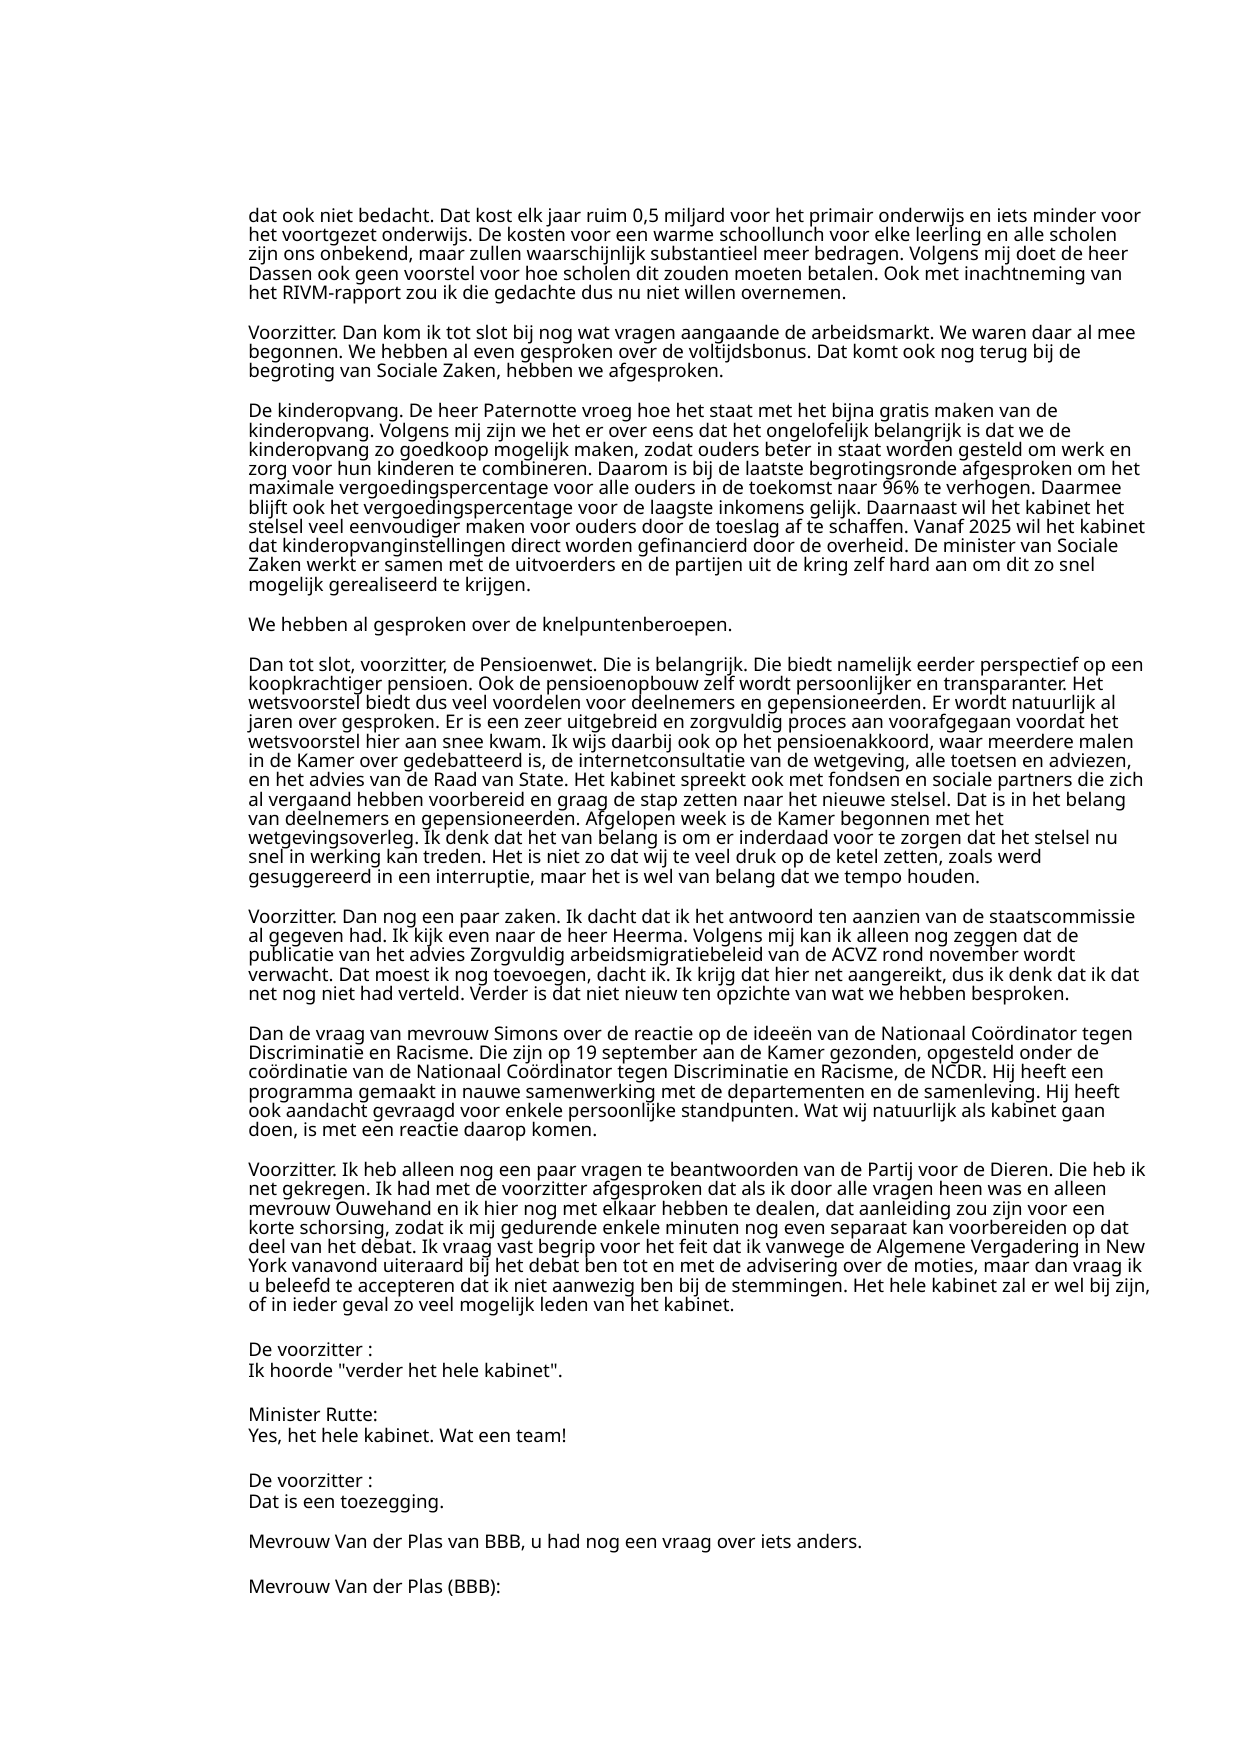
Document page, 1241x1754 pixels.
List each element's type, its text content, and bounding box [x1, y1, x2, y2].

text Mevrouw Van der Plas van BBB, u had nog een vraag over iets anders. [248, 1533, 1152, 1552]
text Voorzitter. Ik heb alleen nog een paar vragen te beantwoorden van de Partij voor de Dieren. Die heb ik net gekregen. Ik had met de voorzitter afgesproken dat als ik door alle vragen heen was en alleen mevrouw Ouwehand en ik hier nog met elkaar hebben te dealen, dat aanleiding zou zijn voor een korte schorsing, zodat ik mij gedurende enkele minuten nog even separaat kan voorbereiden op dat deel van het debat. Ik vraag vast begrip voor het feit dat ik vanwege de Algemene Vergadering in New York vanavond uiteraard bij het debat ben tot en met de advisering over de moties, maar dan vraag ik u beleefd te accepteren dat ik niet aanwezig ben bij de stemmingen. Het hele kabinet zal er wel bij zijn, of in ieder geval zo veel mogelijk leden van het kabinet. [248, 1161, 1152, 1315]
text We hebben al gesproken over de knelpuntenberoepen. [248, 616, 1152, 635]
text Voorzitter. Dan kom ik tot slot bij nog wat vragen aangaande de arbeidsmarkt. We waren daar al mee begonnen. We hebben al even gesproken over de voltijdsbonus. Dat komt ook nog terug bij de begroting van Sociale Zaken, hebben we afgesproken. [248, 324, 1152, 382]
text Ik hoorde "verder het hele kabinet". [248, 1362, 1152, 1381]
text Dan tot slot, voorzitter, de Pensioenwet. Die is belangrijk. Die biedt namelijk eerder perspectief op een koopkrachtiger pensioen. Ook de pensioenopbouw zelf wordt persoonlijker en transparanter. Het wetsvoorstel biedt dus veel voordelen voor deelnemers en gepensioneerden. Er wordt natuurlijk al jaren over gesproken. Er is een zeer uitgebreid en zorgvuldig proces aan voorafgegaan voordat het wetsvoorstel hier aan snee kwam. Ik wijs daarbij ook op het pensioenakkoord, waar meerdere malen in de Kamer over gedebatteerd is, de internetconsultatie van de wetgeving, alle toetsen en adviezen, en het advies van de Raad van State. Het kabinet spreekt ook met fondsen en sociale partners die zich al vergaand hebben voorbereid en graag de stap zetten naar het nieuwe stelsel. Dat is in het belang van deelnemers en gepensioneerden. Afgelopen week is de Kamer begonnen met het wetgevingsoverleg. Ik denk dat het van belang is om er inderdaad voor te zorgen dat het stelsel nu snel in werking kan treden. Het is niet zo dat wij te veel druk op de ketel zetten, zoals werd gesuggereerd in een interruptie, maar het is wel van belang dat we tempo houden. [248, 656, 1152, 887]
text De voorzitter : [248, 1336, 1152, 1362]
text Voorzitter. Dan nog een paar zaken. Ik dacht dat ik het antwoord ten aanzien van de staatscommissie al gegeven had. Ik kijk even naar de heer Heerma. Volgens mij kan ik alleen nog zeggen dat de publicatie van het advies Zorgvuldig arbeidsmigratiebeleid van de ACVZ rond november wordt verwacht. Dat moest ik nog toevoegen, dacht ik. Ik krijg dat hier net aangereikt, dus ik denk dat ik dat net nog niet had verteld. Verder is dat niet nieuw ten opzichte van wat we hebben besproken. [248, 908, 1152, 1004]
text De kinderopvang. De heer Paternotte vroeg hoe het staat met het bijna gratis maken van de kinderopvang. Volgens mij zijn we het er over eens dat het ongelofelijk belangrijk is dat we de kinderopvang zo goedkoop mogelijk maken, zodat ouders beter in staat worden gesteld om werk en zorg voor hun kinderen te combineren. Daarom is bij de laatste begrotingsronde afgesproken om het maximale vergoedingspercentage voor alle ouders in de toekomst naar 96% te verhogen. Daarmee blijft ook het vergoedingspercentage voor de laagste inkomens gelijk. Daarnaast wil het kabinet het stelsel veel eenvoudiger maken voor ouders door de toeslag af te schaffen. Vanaf 2025 wil het kabinet dat kinderopvanginstellingen direct worden gefinancierd door de overheid. De minister van Sociale Zaken werkt er samen met de uitvoerders en de partijen uit de kring zelf hard aan om dit zo snel mogelijk gerealiseerd te krijgen. [248, 402, 1152, 595]
text De voorzitter : [248, 1467, 1152, 1493]
text Dat is een toezegging. [248, 1493, 1152, 1512]
text Yes, het hele kabinet. Wat een team! [248, 1427, 1152, 1447]
text Minister Rutte: [248, 1402, 1152, 1427]
text Dan de vraag van mevrouw Simons over de reactie op de ideeën van de Nationaal Coördinator tegen Discriminatie en Racisme. Die zijn op 19 september aan de Kamer gezonden, opgesteld onder de coördinatie van de Nationaal Coördinator tegen Discriminatie en Racisme, de NCDR. Hij heeft een programma gemaakt in nauwe samenwerking met de departementen en de samenleving. Hij heeft ook aandacht gevraagd voor enkele persoonlijke standpunten. Wat wij natuurlijk als kabinet gaan doen, is met een reactie daarop komen. [248, 1025, 1152, 1140]
text Mevrouw Van der Plas (BBB): [248, 1573, 1152, 1598]
text dat ook niet bedacht. Dat kost elk jaar ruim 0,5 miljard voor het primair onderwijs en iets minder voor het voortgezet onderwijs. De kosten voor een warme schoollunch voor elke leerling en alle scholen zijn ons onbekend, maar zullen waarschijnlijk substantieel meer bedragen. Volgens mij doet de heer Dassen ook geen voorstel voor hoe scholen dit zouden moeten betalen. Ook met inachtneming van het RIVM-rapport zou ik die gedachte dus nu niet willen overnemen. [248, 207, 1152, 303]
